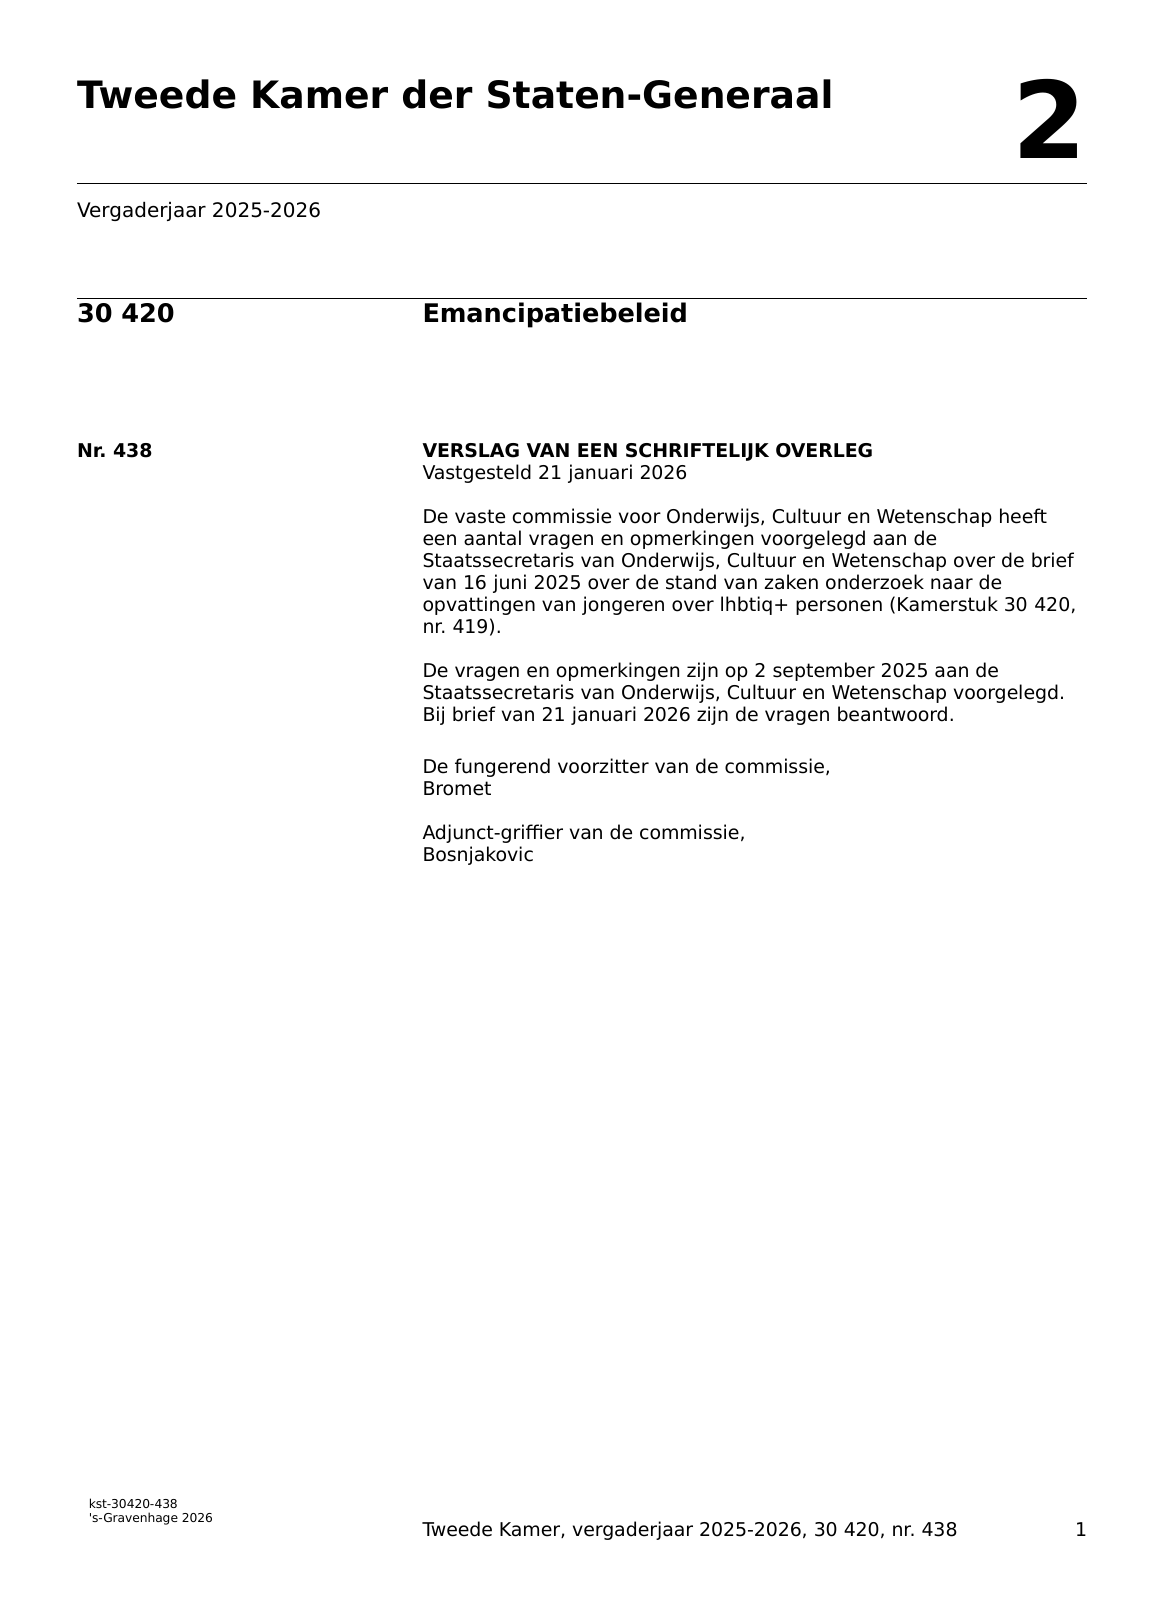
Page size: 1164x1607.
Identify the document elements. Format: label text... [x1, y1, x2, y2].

text Adjunct-griffier van de commissie, Bosnjakovic [422, 822, 1087, 866]
table_header Tweede Kamer der Staten-Generaal [77, 59, 886, 183]
text kst-30420-438 [88, 1497, 323, 1511]
subtitle 30 420 Emancipatiebeleid [77, 299, 1087, 329]
subtitle Nr. 438 VERSLAG VAN EEN SCHRIFTELIJK OVERLEG [77, 440, 1087, 462]
text Vastgesteld 21 januari 2026 [422, 462, 1087, 484]
table_header 2 [886, 59, 1087, 183]
text De fungerend voorzitter van de commissie, Bromet [422, 756, 1087, 800]
text 's-Gravenhage 2026 [88, 1511, 323, 1525]
text De vaste commissie voor Onderwijs, Cultuur en Wetenschap heeft een aantal vragen en opmerkingen voorgelegd aan de Staatssecretaris van Onderwijs, Cultuur en Wetenschap over de brief van 16 juni 2025 over de stand van zaken onderzoek naar de opvattingen van jongeren over lhbtiq+ personen (Kamerstuk 30 420, nr. 419). [422, 506, 1087, 638]
table_cell Vergaderjaar 2025-2026 [77, 184, 1087, 298]
text De vragen en opmerkingen zijn op 2 september 2025 aan de Staatssecretaris van Onderwijs, Cultuur en Wetenschap voorgelegd. Bij brief van 21 januari 2026 zijn de vragen beantwoord. [422, 660, 1087, 726]
